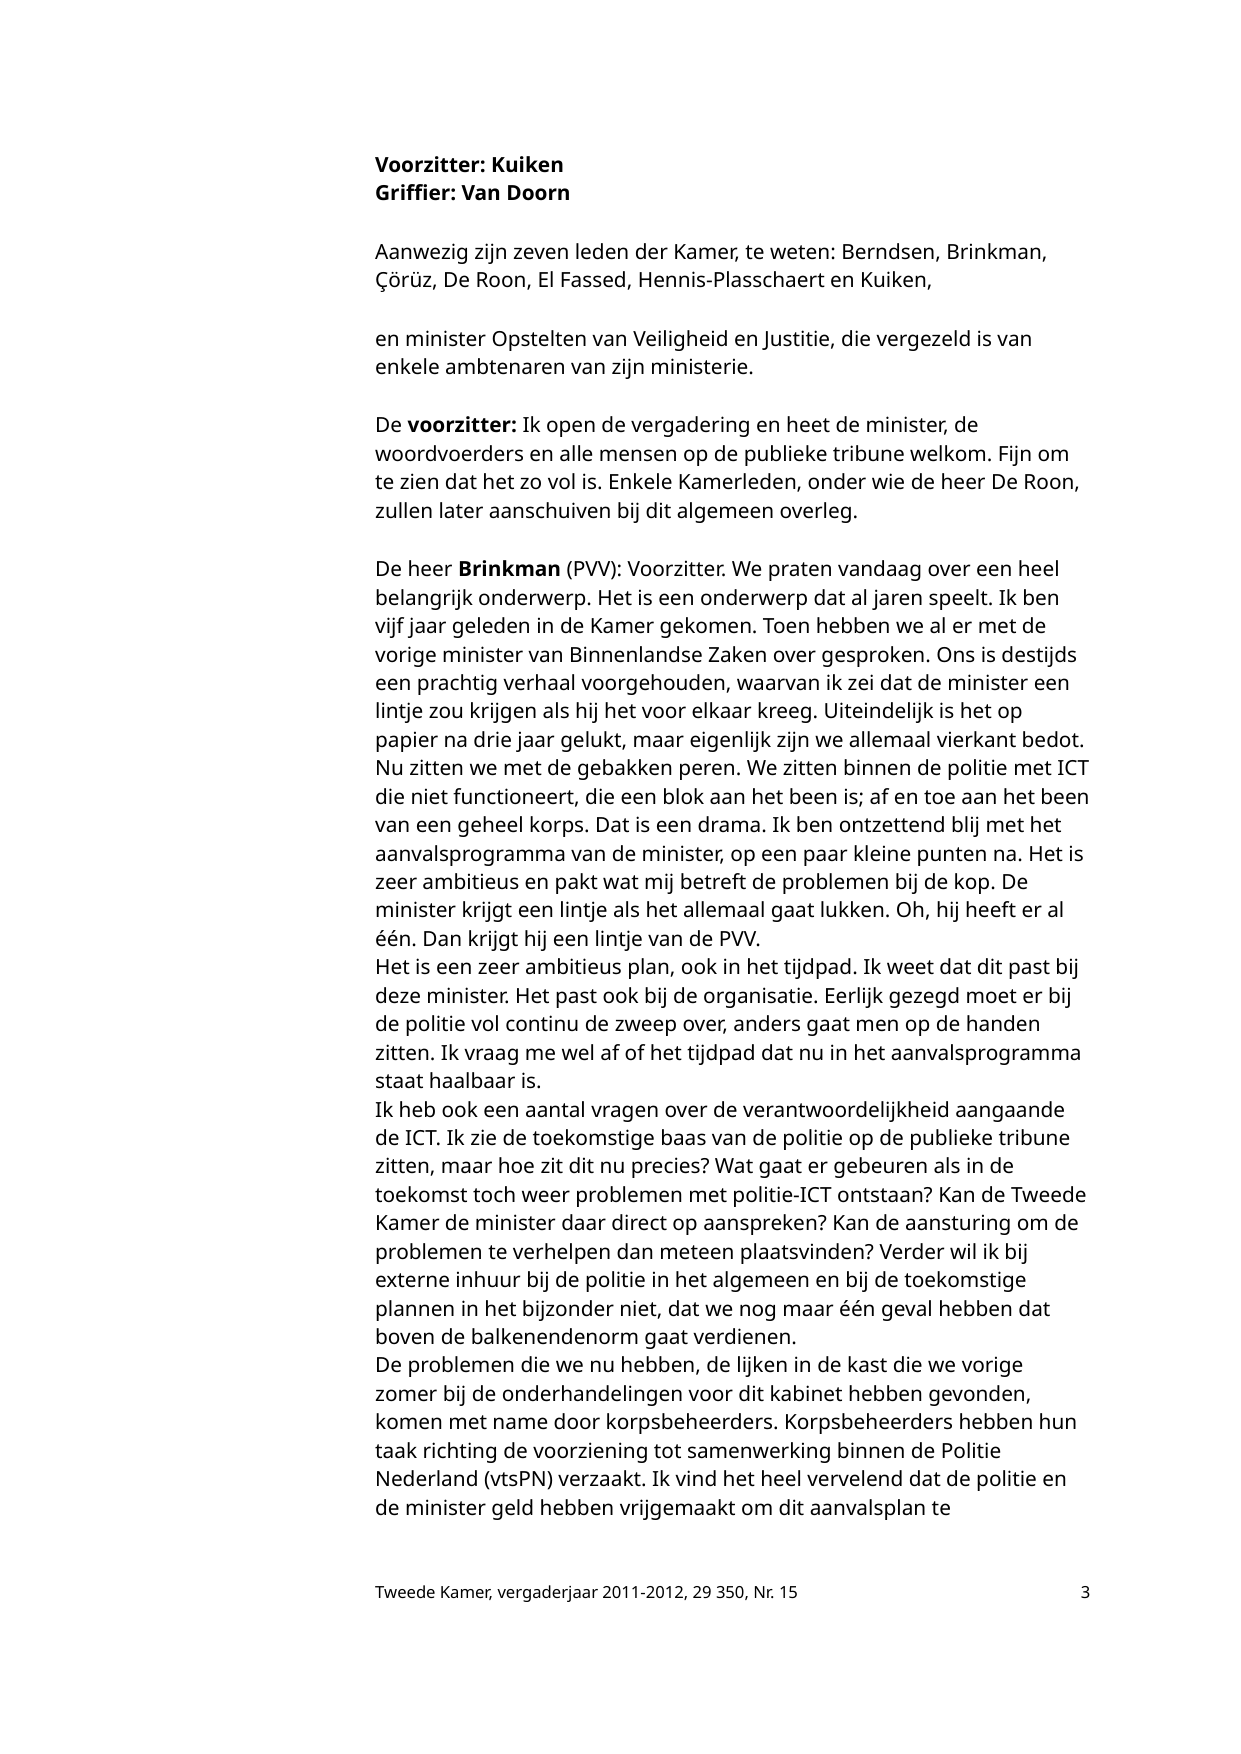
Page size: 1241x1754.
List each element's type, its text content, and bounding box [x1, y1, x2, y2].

text De problemen die we nu hebben, de lijken in de kast die we vorige zomer bij de onderhandelingen voor dit kabinet hebben gevonden, komen met name door korpsbeheerders. Korpsbeheerders hebben hun taak richting de voorziening tot samenwerking binnen de Politie Nederland (vtsPN) verzaakt. Ik vind het heel vervelend dat de politie en de minister geld hebben vrijgemaakt om dit aanvalsplan te [375, 1351, 1090, 1521]
text De voorzitter: Ik open de vergadering en heet de minister, de woordvoerders en alle mensen op de publieke tribune welkom. Fijn om te zien dat het zo vol is. Enkele Kamerleden, onder wie de heer De Roon, zullen later aanschuiven bij dit algemeen overleg. [375, 411, 1090, 524]
text De heer Brinkman (PVV): Voorzitter. We praten vandaag over een heel belangrijk onderwerp. Het is een onderwerp dat al jaren speelt. Ik ben vijf jaar geleden in de Kamer gekomen. Toen hebben we al er met de vorige minister van Binnenlandse Zaken over gesproken. Ons is destijds een prachtig verhaal voorgehouden, waarvan ik zei dat de minister een lintje zou krijgen als hij het voor elkaar kreeg. Uiteindelijk is het op papier na drie jaar gelukt, maar eigenlijk zijn we allemaal vierkant bedot. Nu zitten we met de gebakken peren. We zitten binnen de politie met ICT die niet functioneert, die een blok aan het been is; af en toe aan het been van een geheel korps. Dat is een drama. Ik ben ontzettend blij met het aanvalsprogramma van de minister, op een paar kleine punten na. Het is zeer ambitieus en pakt wat mij betreft de problemen bij de kop. De minister krijgt een lintje als het allemaal gaat lukken. Oh, hij heeft er al één. Dan krijgt hij een lintje van de PVV. [375, 554, 1090, 952]
text en minister Opstelten van Veiligheid en Justitie, die vergezeld is van enkele ambtenaren van zijn ministerie. [375, 324, 1090, 381]
text Griffier: Van Doorn [375, 178, 1090, 207]
text Het is een zeer ambitieus plan, ook in het tijdpad. Ik weet dat dit past bij deze minister. Het past ook bij de organisatie. Eerlijk gezegd moet er bij de politie vol continu de zweep over, anders gaat men op de handen zitten. Ik vraag me wel af of het tijdpad dat nu in het aanvalsprogramma staat haalbaar is. [375, 952, 1090, 1095]
text Voorzitter: Kuiken [375, 150, 1090, 178]
text Ik heb ook een aantal vragen over de verantwoordelijkheid aangaande de ICT. Ik zie de toekomstige baas van de politie op de publieke tribune zitten, maar hoe zit dit nu precies? Wat gaat er gebeuren als in de toekomst toch weer problemen met politie-ICT ontstaan? Kan de Tweede Kamer de minister daar direct op aanspreken? Kan de aansturing om de problemen te verhelpen dan meteen plaatsvinden? Verder wil ik bij externe inhuur bij de politie in het algemeen en bij de toekomstige plannen in het bijzonder niet, dat we nog maar één geval hebben dat boven de balkenendenorm gaat verdienen. [375, 1095, 1090, 1351]
text Aanwezig zijn zeven leden der Kamer, te weten: Berndsen, Brinkman, Çörüz, De Roon, El Fassed, Hennis-Plasschaert en Kuiken, [375, 237, 1090, 294]
